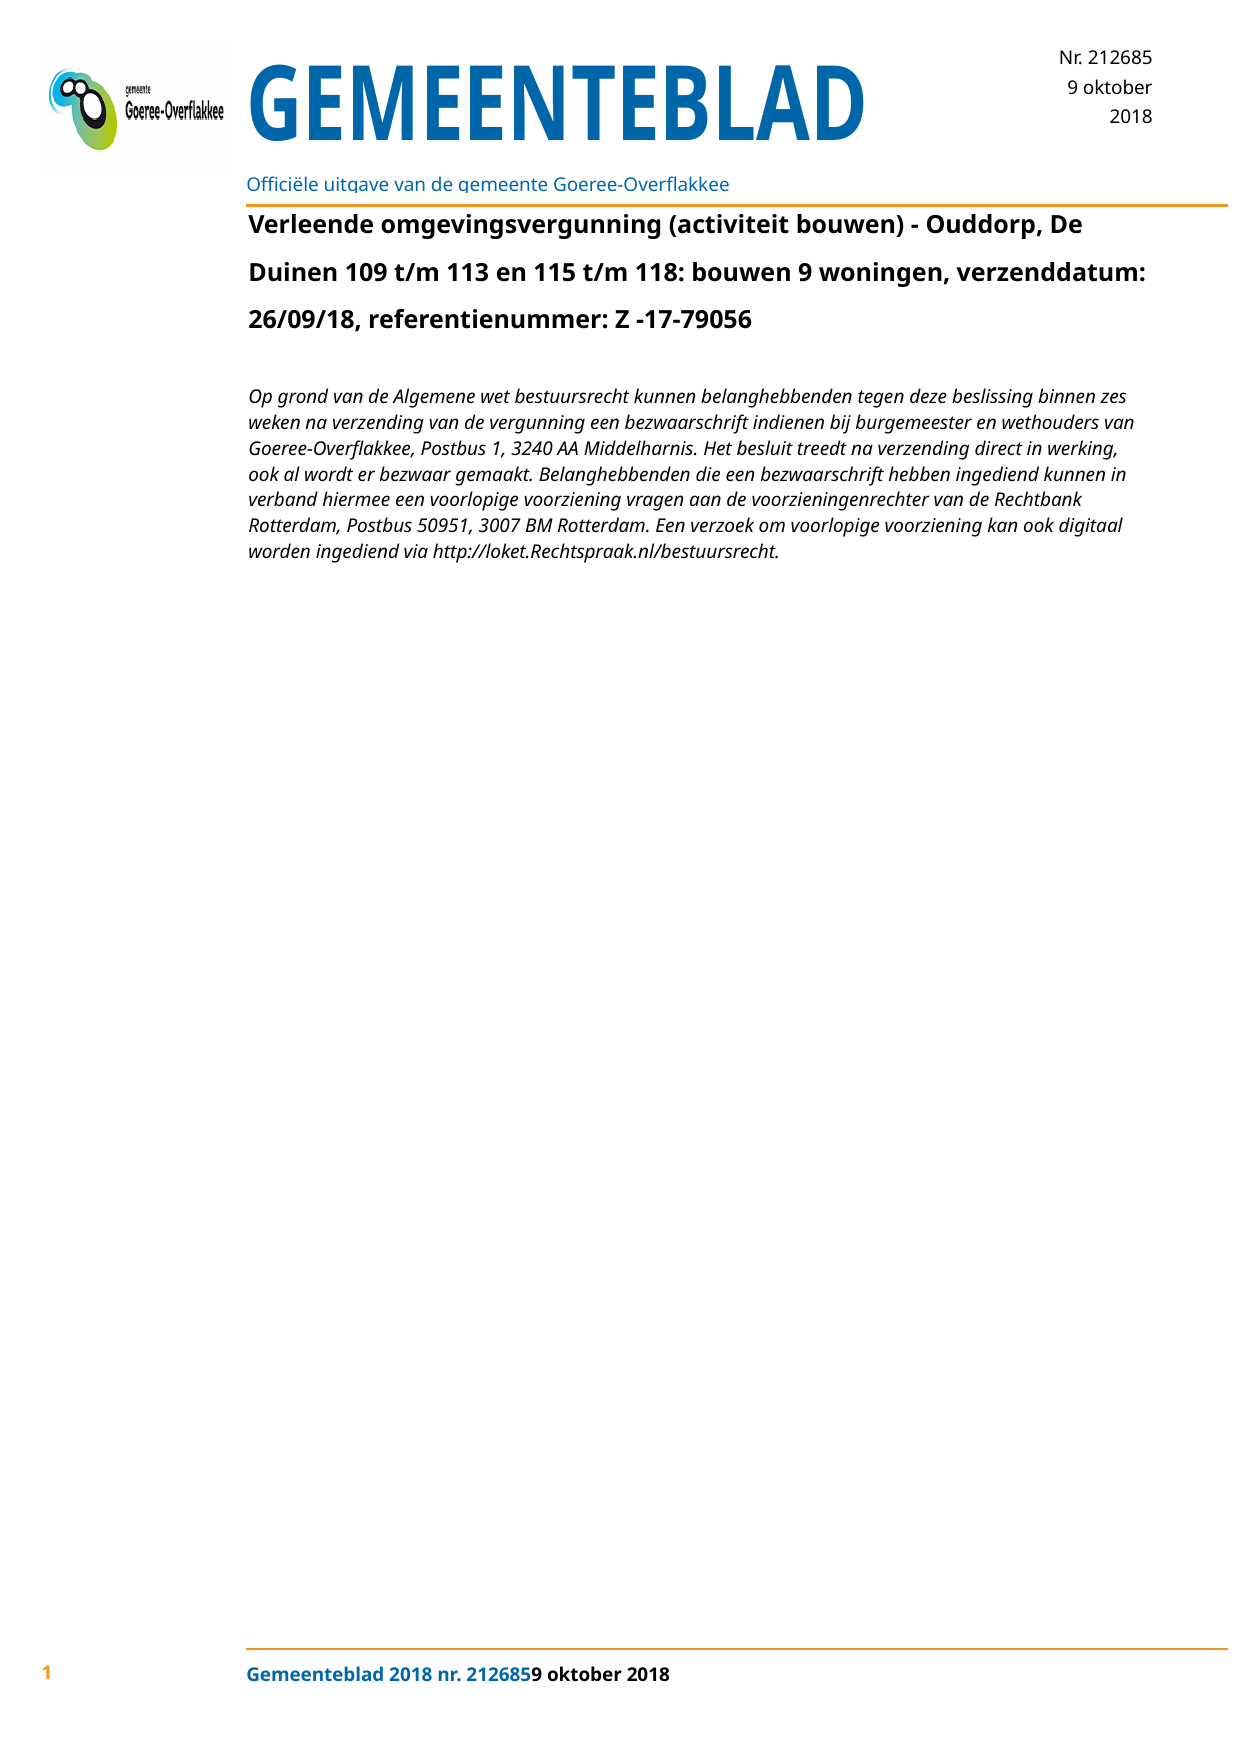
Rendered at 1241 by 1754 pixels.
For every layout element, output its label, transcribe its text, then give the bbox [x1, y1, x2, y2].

picture [41, 47, 231, 172]
text Op grond van de Algemene wet bestuursrecht kunnen belanghebbenden tegen deze beslissing binnen zes weken na verzending van de vergunning een bezwaarschrift indienen bij burgemeester en wethouders van Goeree-Overflakkee, Postbus 1, 3240 AA Middelharnis. Het besluit treedt na verzending direct in werking, ook al wordt er bezwaar gemaakt. Belanghebbenden die een bezwaarschrift hebben ingediend kunnen in verband hiermee een voorlopige voorziening vragen aan de voorzieningenrechter van de Rechtbank Rotterdam, Postbus 50951, 3007 BM Rotterdam. Een verzoek om voorlopige voorziening kan ook digitaal worden ingediend via http://loket.Rechtspraak.nl/bestuursrecht. [248, 384, 1152, 564]
text Verleende omgevingsvergunning (activiteit bouwen) - Ouddorp, De Duinen 109 t/m 113 en 115 t/m 118: bouwen 9 woningen, verzenddatum: 26/09/18, referentienummer: Z -17-79056 [248, 207, 1152, 336]
